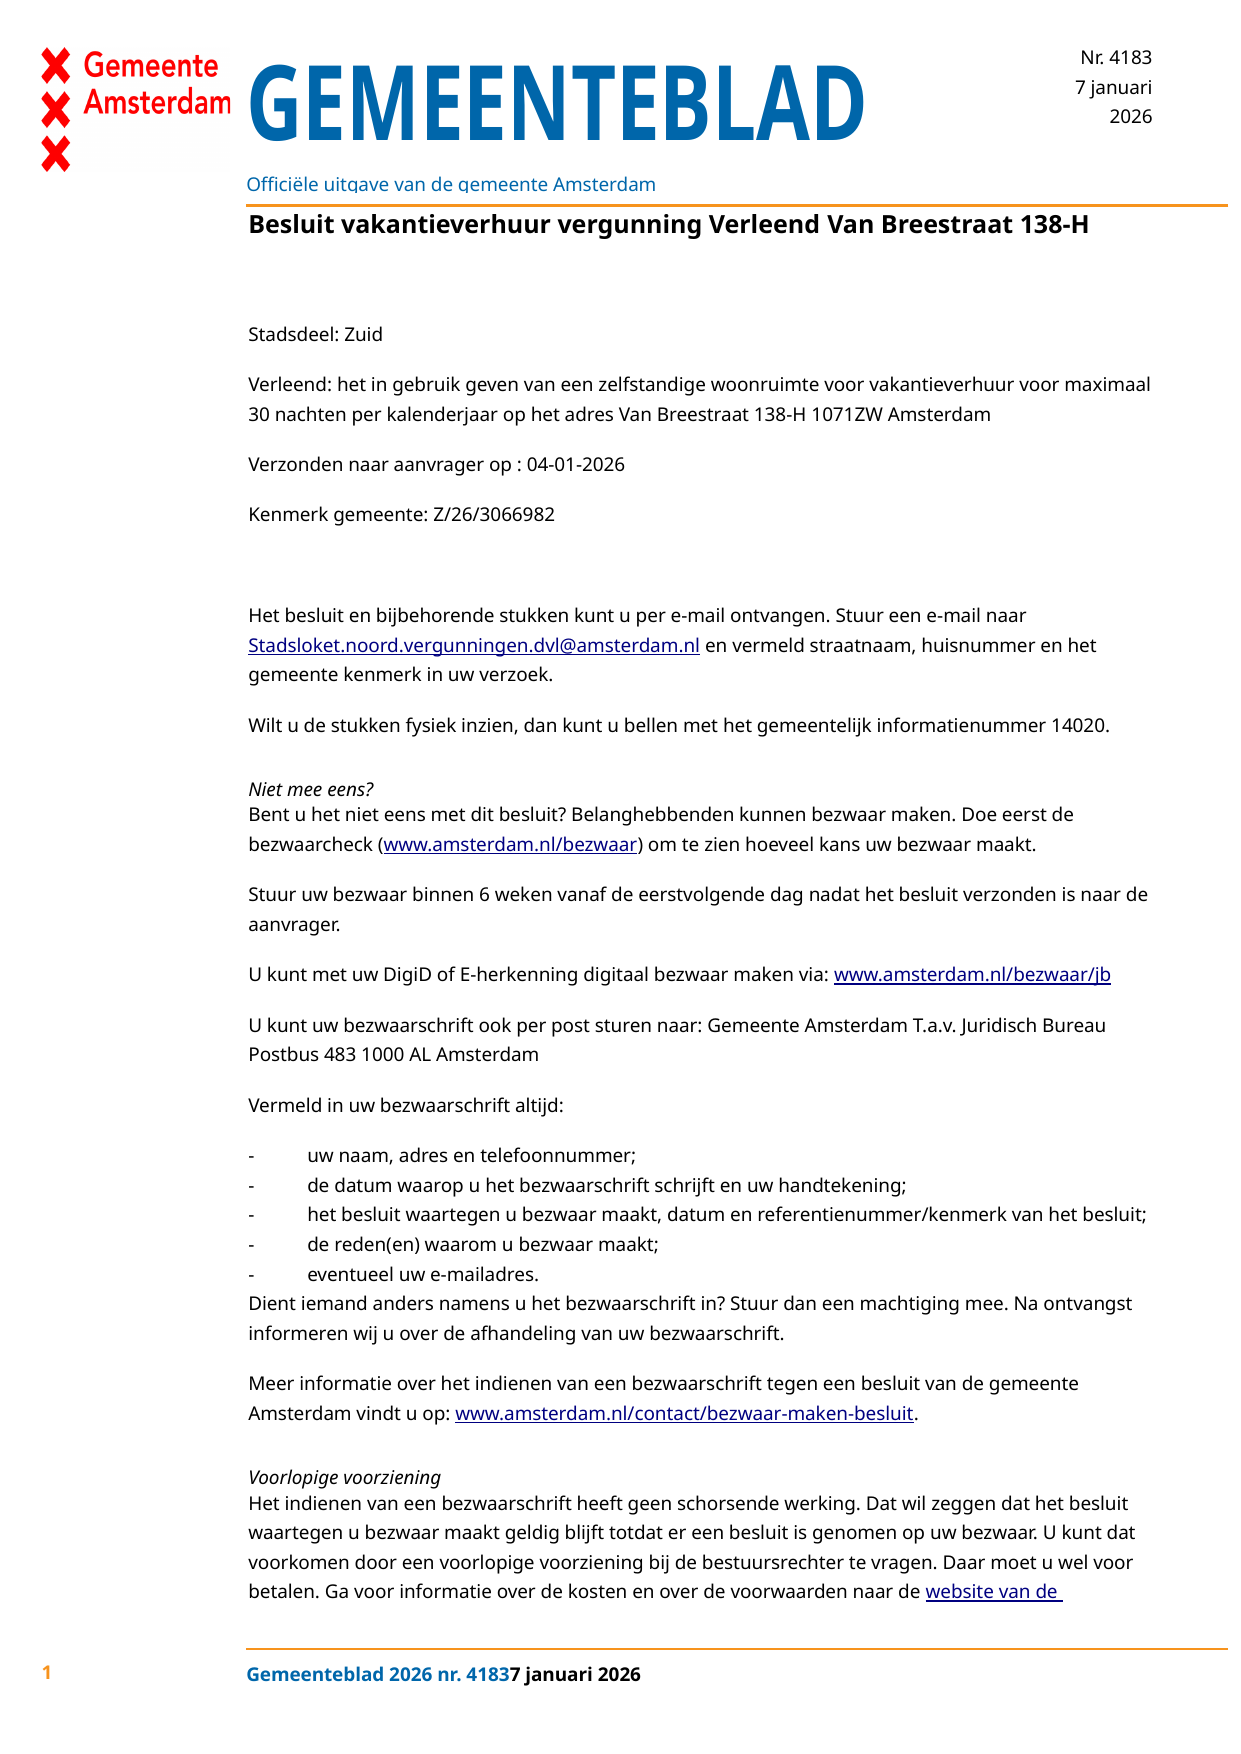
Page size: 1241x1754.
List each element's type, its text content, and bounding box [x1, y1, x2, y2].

text Het besluit en bijbehorende stukken kunt u per e-mail ontvangen. Stuur een e-mail naar Stadsloket.noord.vergunningen.dvl@amsterdam.nl en vermeld straatnaam, huisnummer en het gemeente kenmerk in uw verzoek. [248, 602, 1152, 687]
text Stadsdeel: Zuid [248, 321, 1152, 346]
list de datum waarop u het bezwaarschrift schrijft en uw handtekening; [248, 1172, 1152, 1198]
list uw naam, adres en telefoonnummer; [248, 1142, 1152, 1168]
text Verleend: het in gebruik geven van een zelfstandige woonruimte voor vakantieverhuur voor maximaal 30 nachten per kalenderjaar op het adres Van Breestraat 138-H 1071ZW Amsterdam [248, 371, 1152, 426]
text Meer informatie over het indienen van een bezwaarschrift tegen een besluit van de gemeente Amsterdam vindt u op: www.amsterdam.nl/contact/bezwaar-maken-besluit. [248, 1370, 1152, 1426]
text Vermeld in uw bezwaarschrift altijd: [248, 1092, 1152, 1118]
text Voorlopige voorziening [248, 1464, 1152, 1490]
text U kunt met uw DigiD of E-herkenning digitaal bezwaar maken via: www.amsterdam.nl/bezwaar/jb [248, 962, 1152, 987]
text Stuur uw bezwaar binnen 6 weken vanaf de eerstvolgende dag nadat het besluit verzonden is naar de aanvrager. [248, 882, 1152, 937]
text Wilt u de stukken fysiek inzien, dan kunt u bellen met het gemeentelijk informatienummer 14020. [248, 712, 1152, 738]
text U kunt uw bezwaarschrift ook per post sturen naar: Gemeente Amsterdam T.a.v. Juridisch Bureau Postbus 483 1000 AL Amsterdam [248, 1012, 1152, 1067]
text Dient iemand anders namens u het bezwaarschrift in? Stuur dan een machtiging mee. Na ontvangst informeren wij u over de afhandeling van uw bezwaarschrift. [248, 1290, 1152, 1346]
text Niet mee eens? [248, 776, 1152, 802]
picture [41, 47, 231, 172]
text Het indienen van een bezwaarschrift heeft geen schorsende werking. Dat wil zeggen dat het besluit waartegen u bezwaar maakt geldig blijft totdat er een besluit is genomen op uw bezwaar. U kunt dat voorkomen door een voorlopige voorziening bij de bestuursrechter te vragen. Daar moet u wel voor betalen. Ga voor informatie over de kosten en over de voorwaarden naar de website van de [248, 1490, 1152, 1604]
text Verzonden naar aanvrager op : 04-01-2026 [248, 451, 1152, 477]
text Kenmerk gemeente: Z/26/3066982 [248, 502, 1152, 527]
list eventueel uw e-mailadres. [248, 1261, 1152, 1287]
text Besluit vakantieverhuur vergunning Verleend Van Breestraat 138-H [248, 207, 1152, 241]
list de reden(en) waarom u bezwaar maakt; [248, 1231, 1152, 1257]
list het besluit waartegen u bezwaar maakt, datum en referentienummer/kenmerk van het besluit; [248, 1202, 1152, 1227]
text Bent u het niet eens met dit besluit? Belanghebbenden kunnen bezwaar maken. Doe eerst de bezwaarcheck (www.amsterdam.nl/bezwaar) om te zien hoeveel kans uw bezwaar maakt. [248, 802, 1152, 857]
